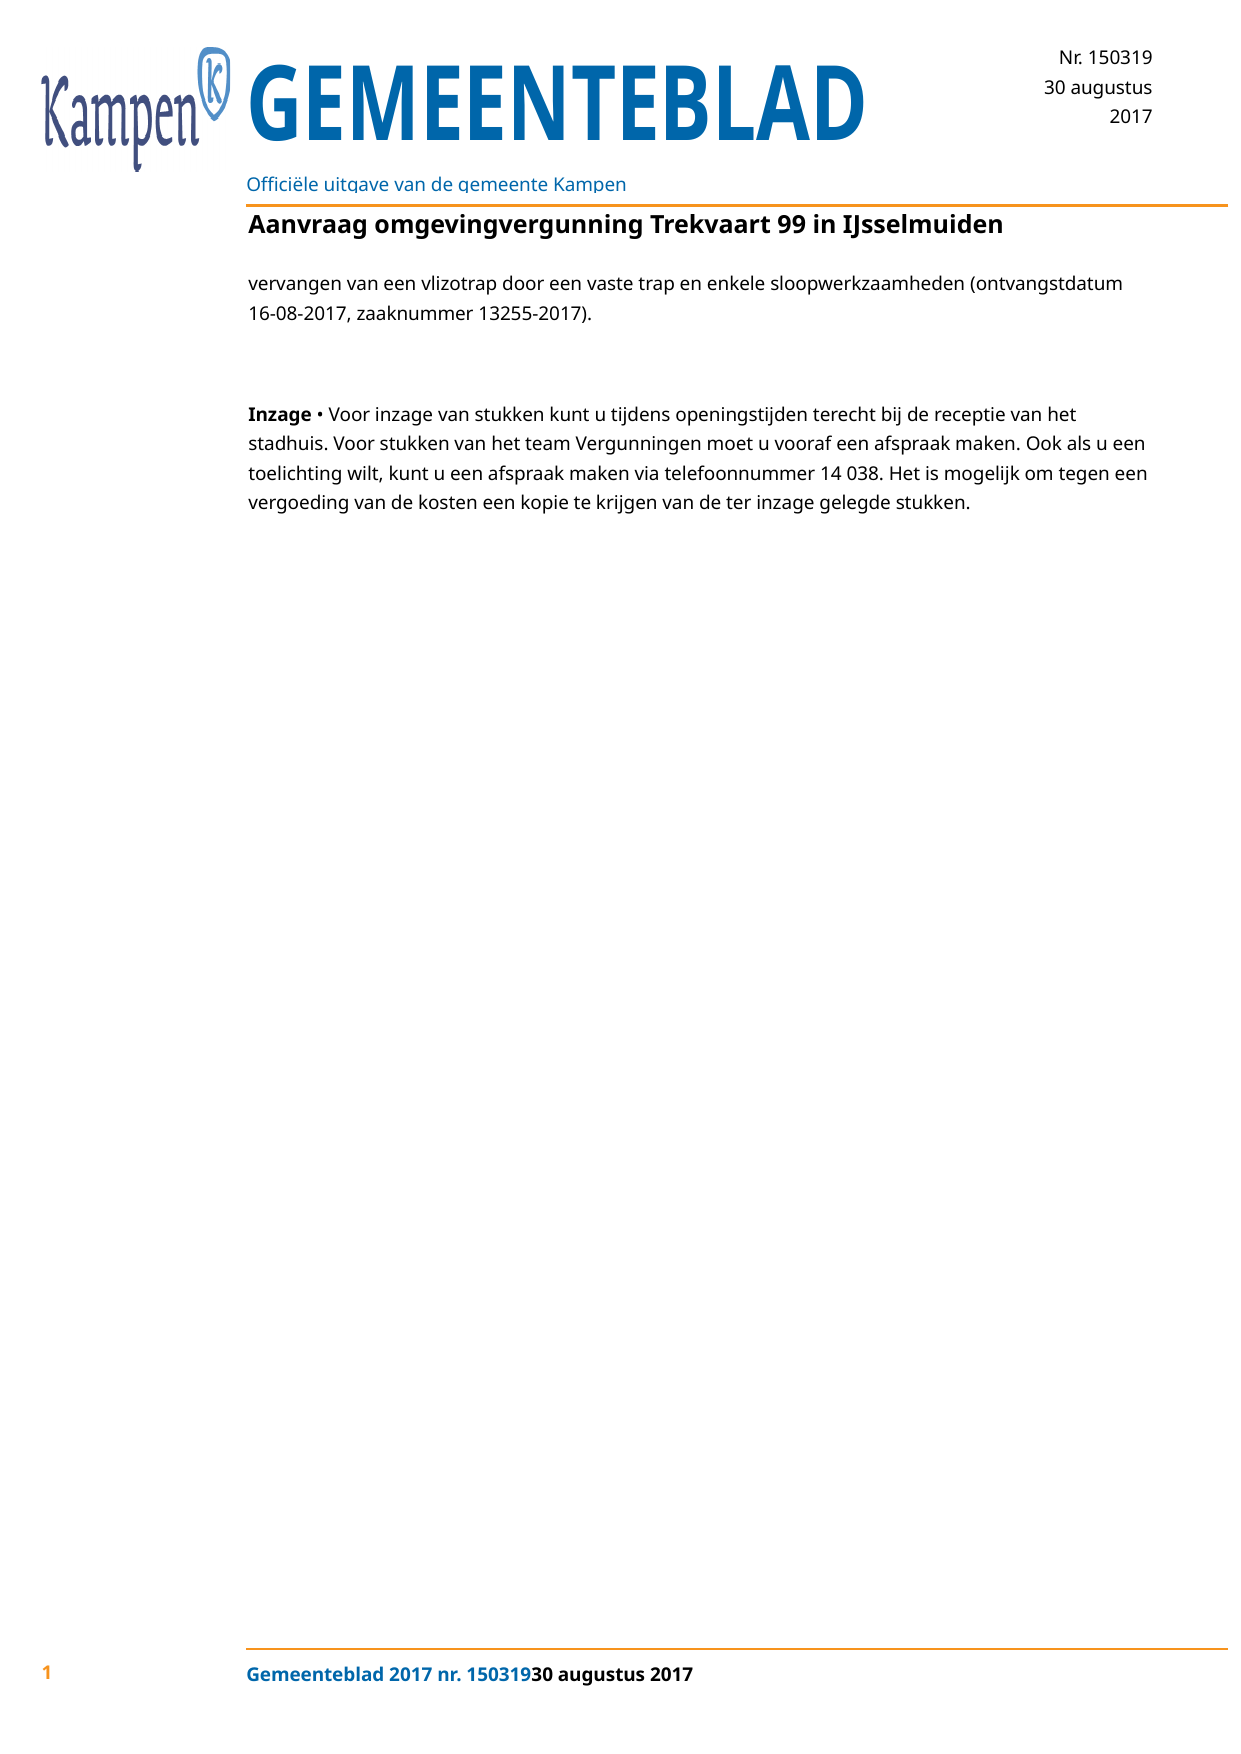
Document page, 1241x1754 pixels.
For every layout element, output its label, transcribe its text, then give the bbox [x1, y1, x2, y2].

picture [41, 47, 231, 172]
text Inzage • Voor inzage van stukken kunt u tijdens openingstijden terecht bij de receptie van het stadhuis. Voor stukken van het team Vergunningen moet u vooraf een afspraak maken. Ook als u een toelichting wilt, kunt u een afspraak maken via telefoonnummer 14 038. Het is mogelijk om tegen een vergoeding van de kosten een kopie te krijgen van de ter inzage gelegde stukken. [248, 401, 1152, 515]
text Aanvraag omgevingvergunning Trekvaart 99 in IJsselmuiden [248, 207, 1152, 241]
text vervangen van een vlizotrap door een vaste trap en enkele sloopwerkzaamheden (ontvangstdatum 16-08-2017, zaaknummer 13255-2017). [248, 270, 1152, 326]
